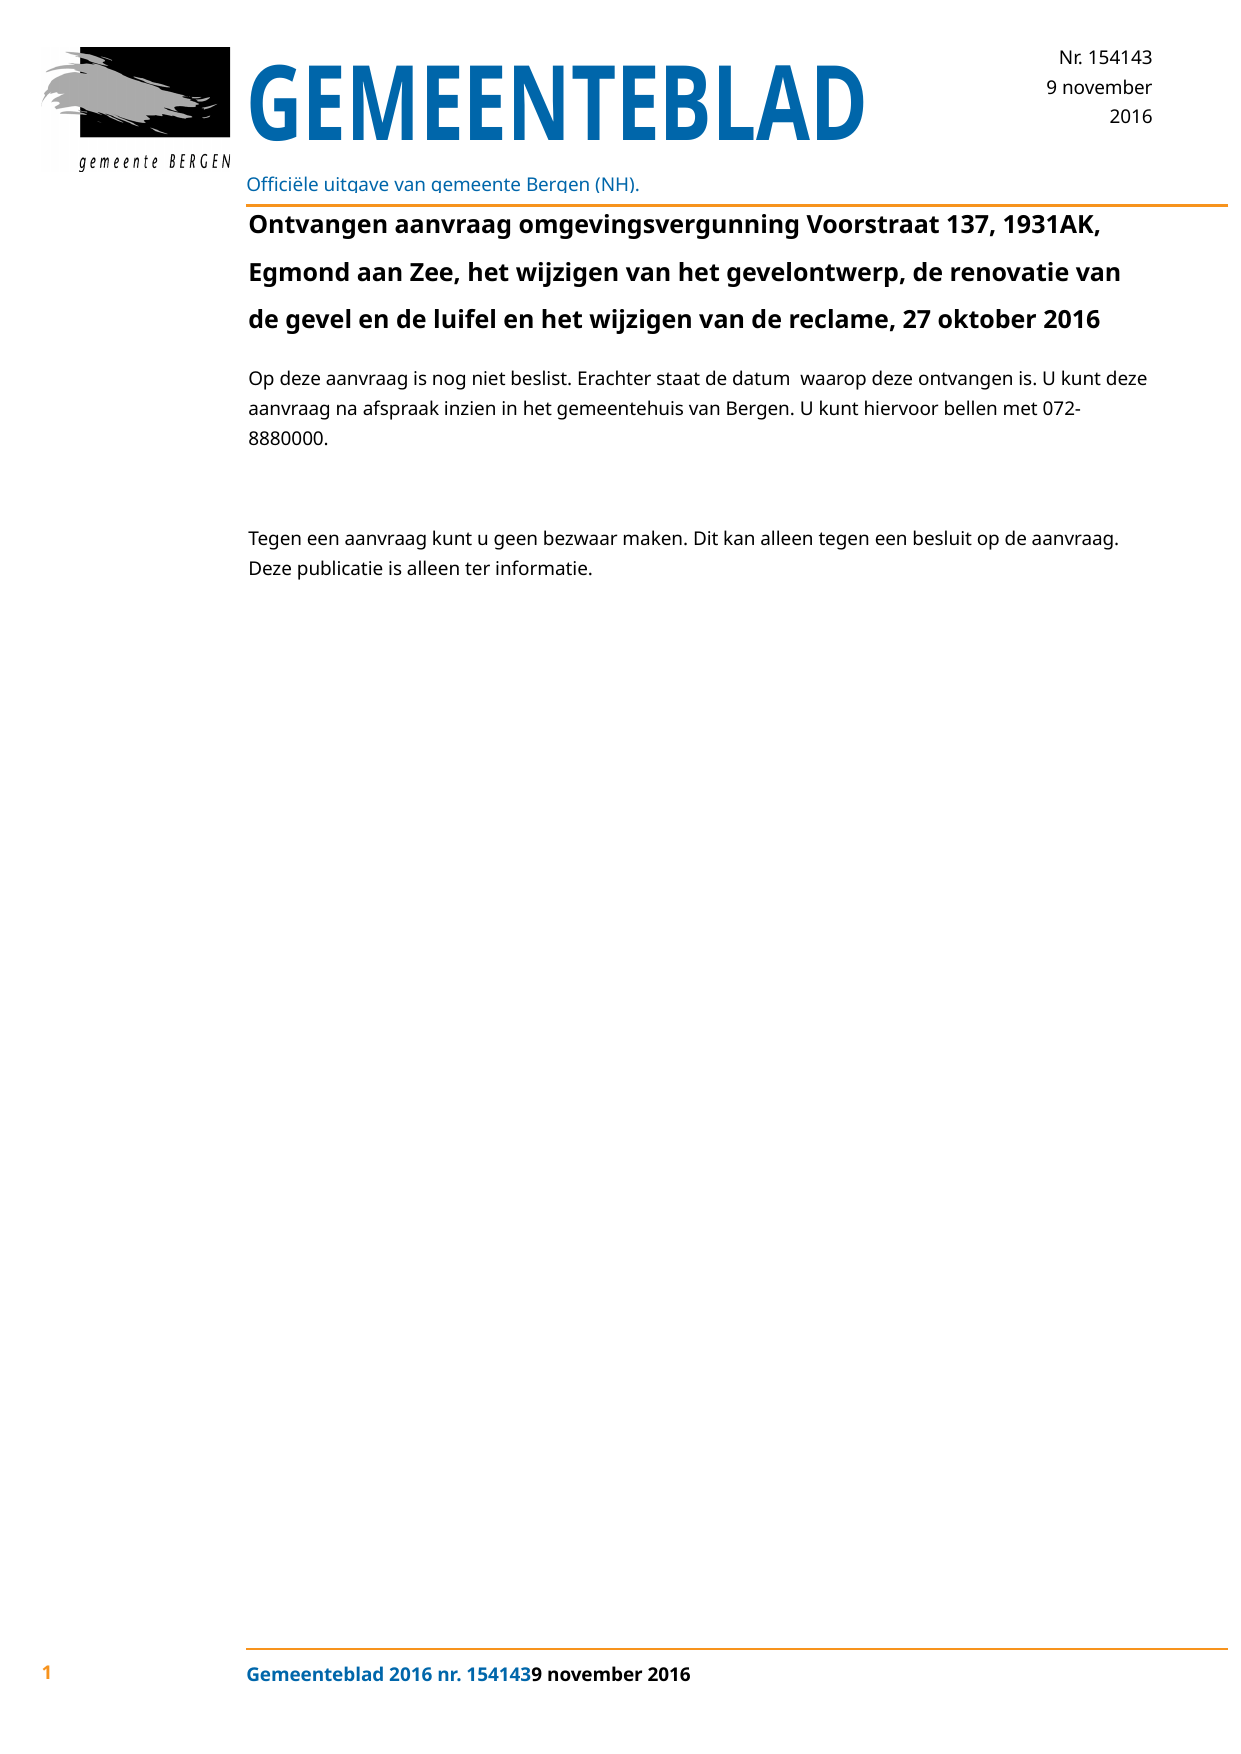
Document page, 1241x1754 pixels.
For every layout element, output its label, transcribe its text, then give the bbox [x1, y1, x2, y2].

text Ontvangen aanvraag omgevingsvergunning Voorstraat 137, 1931AK, Egmond aan Zee, het wijzigen van het gevelontwerp, de renovatie van de gevel en de luifel en het wijzigen van de reclame, 27 oktober 2016 [248, 207, 1152, 336]
text Op deze aanvraag is nog niet beslist. Erachter staat de datum waarop deze ontvangen is. U kunt deze aanvraag na afspraak inzien in het gemeentehuis van Bergen. U kunt hiervoor bellen met 072-8880000. [248, 366, 1152, 450]
picture [41, 47, 231, 172]
text Tegen een aanvraag kunt u geen bezwaar maken. Dit kan alleen tegen een besluit op de aanvraag. Deze publicatie is alleen ter informatie. [248, 526, 1152, 581]
